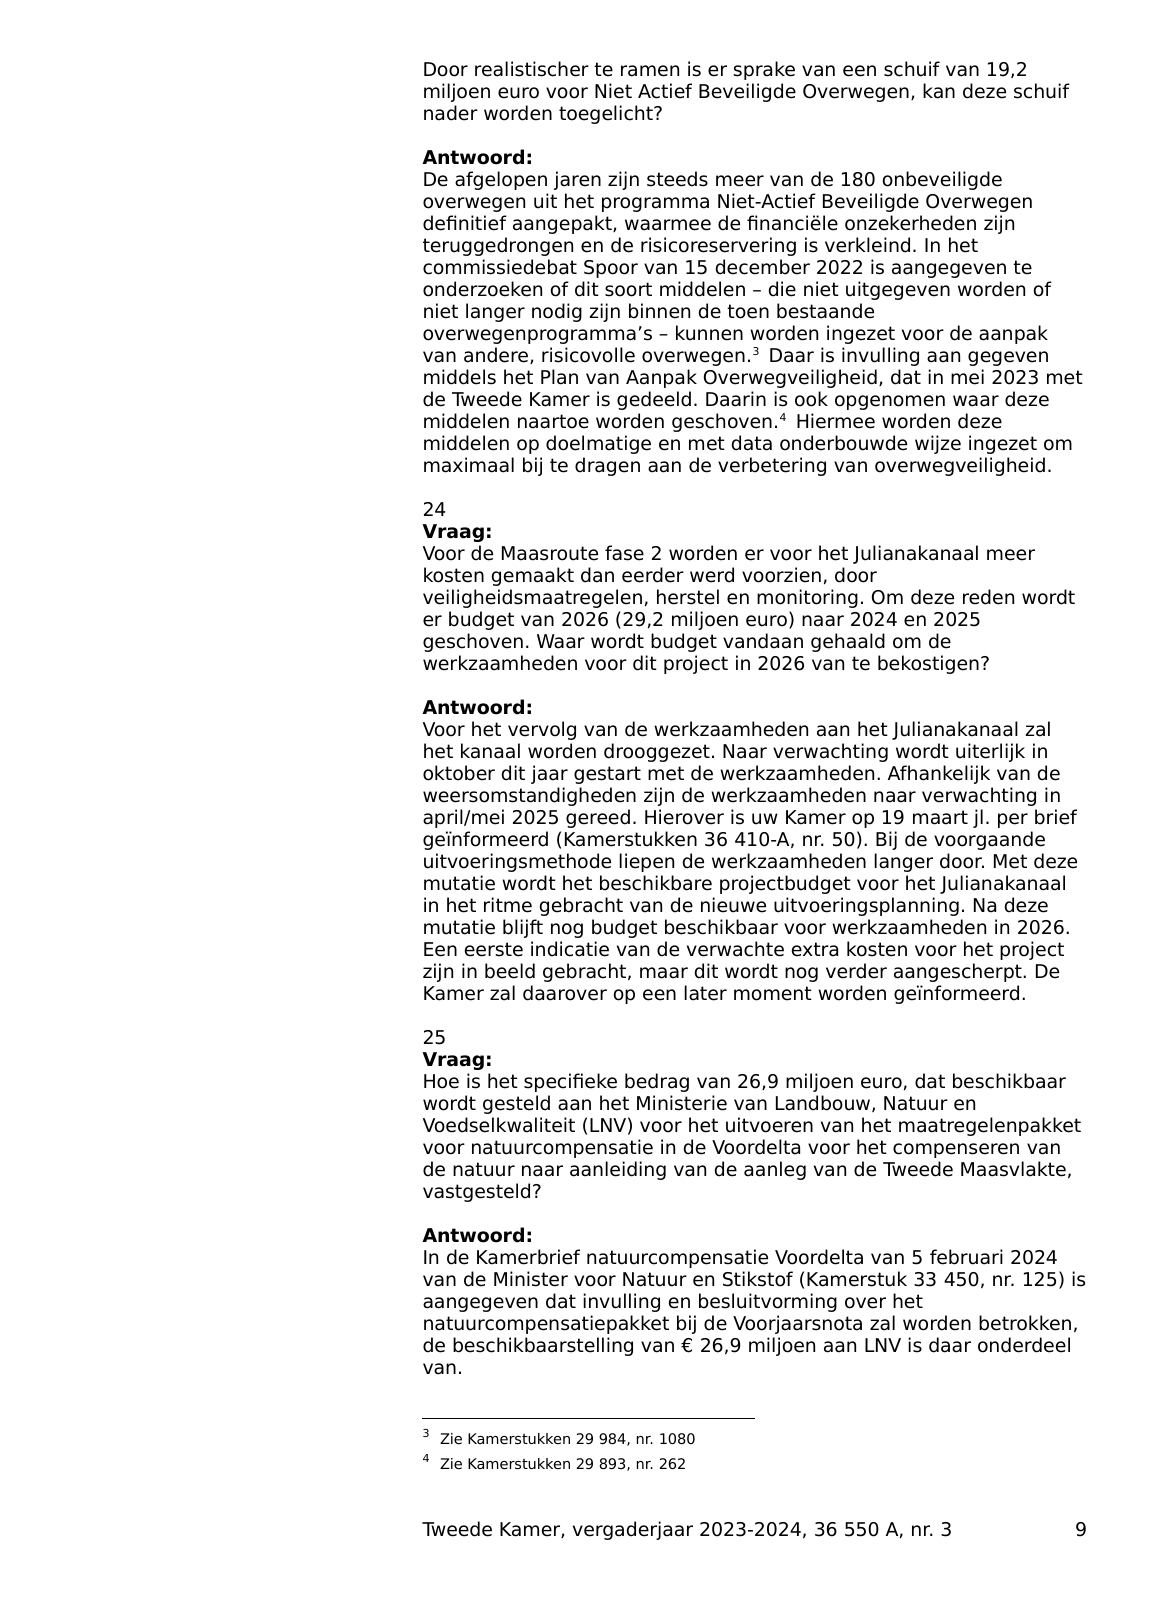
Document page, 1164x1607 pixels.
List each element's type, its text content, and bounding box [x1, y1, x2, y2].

text Zie Kamerstukken 29 984, nr. 1080 [422, 1427, 1087, 1449]
text In de Kamerbrief natuurcompensatie Voordelta van 5 februari 2024 van de Minister voor Natuur en Stikstof (Kamerstuk 33 450, nr. 125) is aangegeven dat invulling en besluitvorming over het natuurcompensatiepakket bij de Voorjaarsnota zal worden betrokken, de beschikbaarstelling van € 26,9 miljoen aan LNV is daar onderdeel van. [422, 1247, 1087, 1379]
text 25 [422, 1027, 1087, 1049]
text Zie Kamerstukken 29 893, nr. 262 [422, 1452, 1087, 1474]
text Vraag: [422, 1049, 1087, 1071]
text Voor de Maasroute fase 2 worden er voor het Julianakanaal meer kosten gemaakt dan eerder werd voorzien, door veiligheidsmaatregelen, herstel en monitoring. Om deze reden wordt er budget van 2026 (29,2 miljoen euro) naar 2024 en 2025 geschoven. Waar wordt budget vandaan gehaald om de werkzaamheden voor dit project in 2026 van te bekostigen? [422, 543, 1087, 675]
text Hoe is het specifieke bedrag van 26,9 miljoen euro, dat beschikbaar wordt gesteld aan het Ministerie van Landbouw, Natuur en Voedselkwaliteit (LNV) voor het uitvoeren van het maatregelenpakket voor natuurcompensatie in de Voordelta voor het compenseren van de natuur naar aanleiding van de aanleg van de Tweede Maasvlakte, vastgesteld? [422, 1071, 1087, 1203]
text Antwoord: [422, 697, 1087, 719]
text Voor het vervolg van de werkzaamheden aan het Julianakanaal zal het kanaal worden drooggezet. Naar verwachting wordt uiterlijk in oktober dit jaar gestart met de werkzaamheden. Afhankelijk van de weersomstandigheden zijn de werkzaamheden naar verwachting in april/mei 2025 gereed. Hierover is uw Kamer op 19 maart jl. per brief geïnformeerd (Kamerstukken 36 410-A, nr. 50). Bij de voorgaande uitvoeringsmethode liepen de werkzaamheden langer door. Met deze mutatie wordt het beschikbare projectbudget voor het Julianakanaal in het ritme gebracht van de nieuwe uitvoeringsplanning. Na deze mutatie blijft nog budget beschikbaar voor werkzaamheden in 2026. Een eerste indicatie van de verwachte extra kosten voor het project zijn in beeld gebracht, maar dit wordt nog verder aangescherpt. De Kamer zal daarover op een later moment worden geïnformeerd. [422, 719, 1087, 1005]
text 24 [422, 499, 1087, 521]
text Door realistischer te ramen is er sprake van een schuif van 19,2 miljoen euro voor Niet Actief Beveiligde Overwegen, kan deze schuif nader worden toegelicht? [422, 59, 1087, 125]
text Antwoord: [422, 1225, 1087, 1247]
text Vraag: [422, 521, 1087, 543]
text De afgelopen jaren zijn steeds meer van de 180 onbeveiligde overwegen uit het programma Niet-Actief Beveiligde Overwegen definitief aangepakt, waarmee de financiële onzekerheden zijn teruggedrongen en de risicoreservering is verkleind. In het commissiedebat Spoor van 15 december 2022 is aangegeven te onderzoeken of dit soort middelen – die niet uitgegeven worden of niet langer nodig zijn binnen de toen bestaande overwegenprogramma’s – kunnen worden ingezet voor de aanpak van andere, risicovolle overwegen. Daar is invulling aan gegeven middels het Plan van Aanpak Overwegveiligheid, dat in mei 2023 met de Tweede Kamer is gedeeld. Daarin is ook opgenomen waar deze middelen naartoe worden geschoven. Hiermee worden deze middelen op doelmatige en met data onderbouwde wijze ingezet om maximaal bij te dragen aan de verbetering van overwegveiligheid. [422, 169, 1087, 477]
text Antwoord: [422, 147, 1087, 169]
